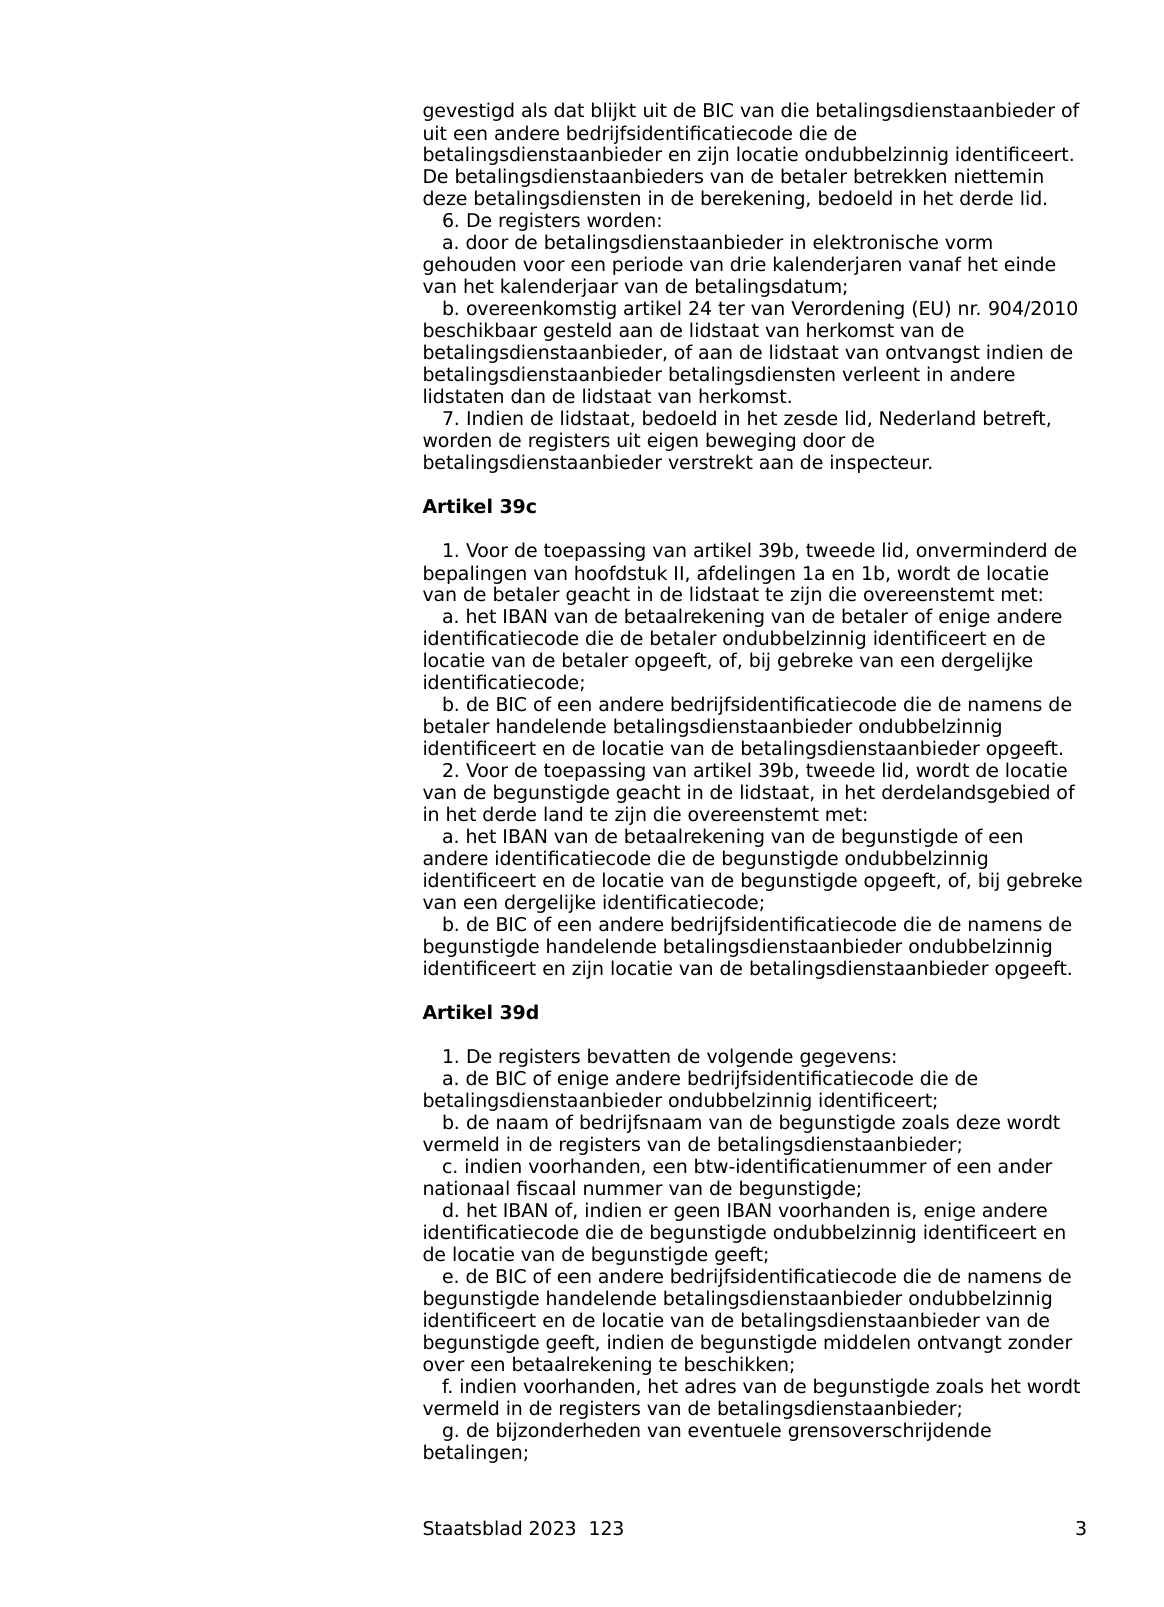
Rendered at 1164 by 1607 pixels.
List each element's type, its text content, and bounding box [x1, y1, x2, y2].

subtitle Artikel 39c [422, 496, 1087, 518]
text b. de BIC of een andere bedrijfsidentificatiecode die de namens de betaler handelende betalingsdienstaanbieder ondubbelzinnig identificeert en de locatie van de betalingsdienstaanbieder opgeeft. [422, 694, 1087, 760]
text a. door de betalingsdienstaanbieder in elektronische vorm gehouden voor een periode van drie kalenderjaren vanaf het einde van het kalenderjaar van de betalingsdatum; [422, 232, 1087, 298]
text a. het IBAN van de betaalrekening van de betaler of enige andere identificatiecode die de betaler ondubbelzinnig identificeert en de locatie van de betaler opgeeft, of, bij gebreke van een dergelijke identificatiecode; [422, 606, 1087, 694]
text a. de BIC of enige andere bedrijfsidentificatiecode die de betalingsdienstaanbieder ondubbelzinnig identificeert; [422, 1068, 1087, 1112]
text 2. Voor de toepassing van artikel 39b, tweede lid, wordt de locatie van de begunstigde geacht in de lidstaat, in het derdelandsgebied of in het derde land te zijn die overeenstemt met: [422, 760, 1087, 826]
text 6. De registers worden: [422, 210, 1087, 232]
text 7. Indien de lidstaat, bedoeld in het zesde lid, Nederland betreft, worden de registers uit eigen beweging door de betalingsdienstaanbieder verstrekt aan de inspecteur. [422, 408, 1087, 474]
text a. het IBAN van de betaalrekening van de begunstigde of een andere identificatiecode die de begunstigde ondubbelzinnig identificeert en de locatie van de begunstigde opgeeft, of, bij gebreke van een dergelijke identificatiecode; [422, 826, 1087, 914]
text b. overeenkomstig artikel 24 ter van Verordening (EU) nr. 904/2010 beschikbaar gesteld aan de lidstaat van herkomst van de betalingsdienstaanbieder, of aan de lidstaat van ontvangst indien de betalingsdienstaanbieder betalingsdiensten verleent in andere lidstaten dan de lidstaat van herkomst. [422, 298, 1087, 408]
text 1. Voor de toepassing van artikel 39b, tweede lid, onverminderd de bepalingen van hoofdstuk II, afdelingen 1a en 1b, wordt de locatie van de betaler geacht in de lidstaat te zijn die overeenstemt met: [422, 540, 1087, 606]
text f. indien voorhanden, het adres van de begunstigde zoals het wordt vermeld in de registers van de betalingsdienstaanbieder; [422, 1376, 1087, 1420]
text c. indien voorhanden, een btw-identificatienummer of een ander nationaal fiscaal nummer van de begunstigde; [422, 1156, 1087, 1200]
subtitle Artikel 39d [422, 1002, 1087, 1024]
text b. de BIC of een andere bedrijfsidentificatiecode die de namens de begunstigde handelende betalingsdienstaanbieder ondubbelzinnig identificeert en zijn locatie van de betalingsdienstaanbieder opgeeft. [422, 914, 1087, 980]
text e. de BIC of een andere bedrijfsidentificatiecode die de namens de begunstigde handelende betalingsdienstaanbieder ondubbelzinnig identificeert en de locatie van de betalingsdienstaanbieder van de begunstigde geeft, indien de begunstigde middelen ontvangt zonder over een betaalrekening te beschikken; [422, 1266, 1087, 1376]
text b. de naam of bedrijfsnaam van de begunstigde zoals deze wordt vermeld in de registers van de betalingsdienstaanbieder; [422, 1112, 1087, 1156]
text g. de bijzonderheden van eventuele grensoverschrijdende betalingen; [422, 1420, 1087, 1464]
text d. het IBAN of, indien er geen IBAN voorhanden is, enige andere identificatiecode die de begunstigde ondubbelzinnig identificeert en de locatie van de begunstigde geeft; [422, 1200, 1087, 1266]
text 1. De registers bevatten de volgende gegevens: [422, 1046, 1087, 1068]
text gevestigd als dat blijkt uit de BIC van die betalingsdienstaanbieder of uit een andere bedrijfsidentificatiecode die de betalingsdienstaanbieder en zijn locatie ondubbelzinnig identificeert. De betalingsdienstaanbieders van de betaler betrekken niettemin deze betalingsdiensten in de berekening, bedoeld in het derde lid. [422, 100, 1087, 210]
